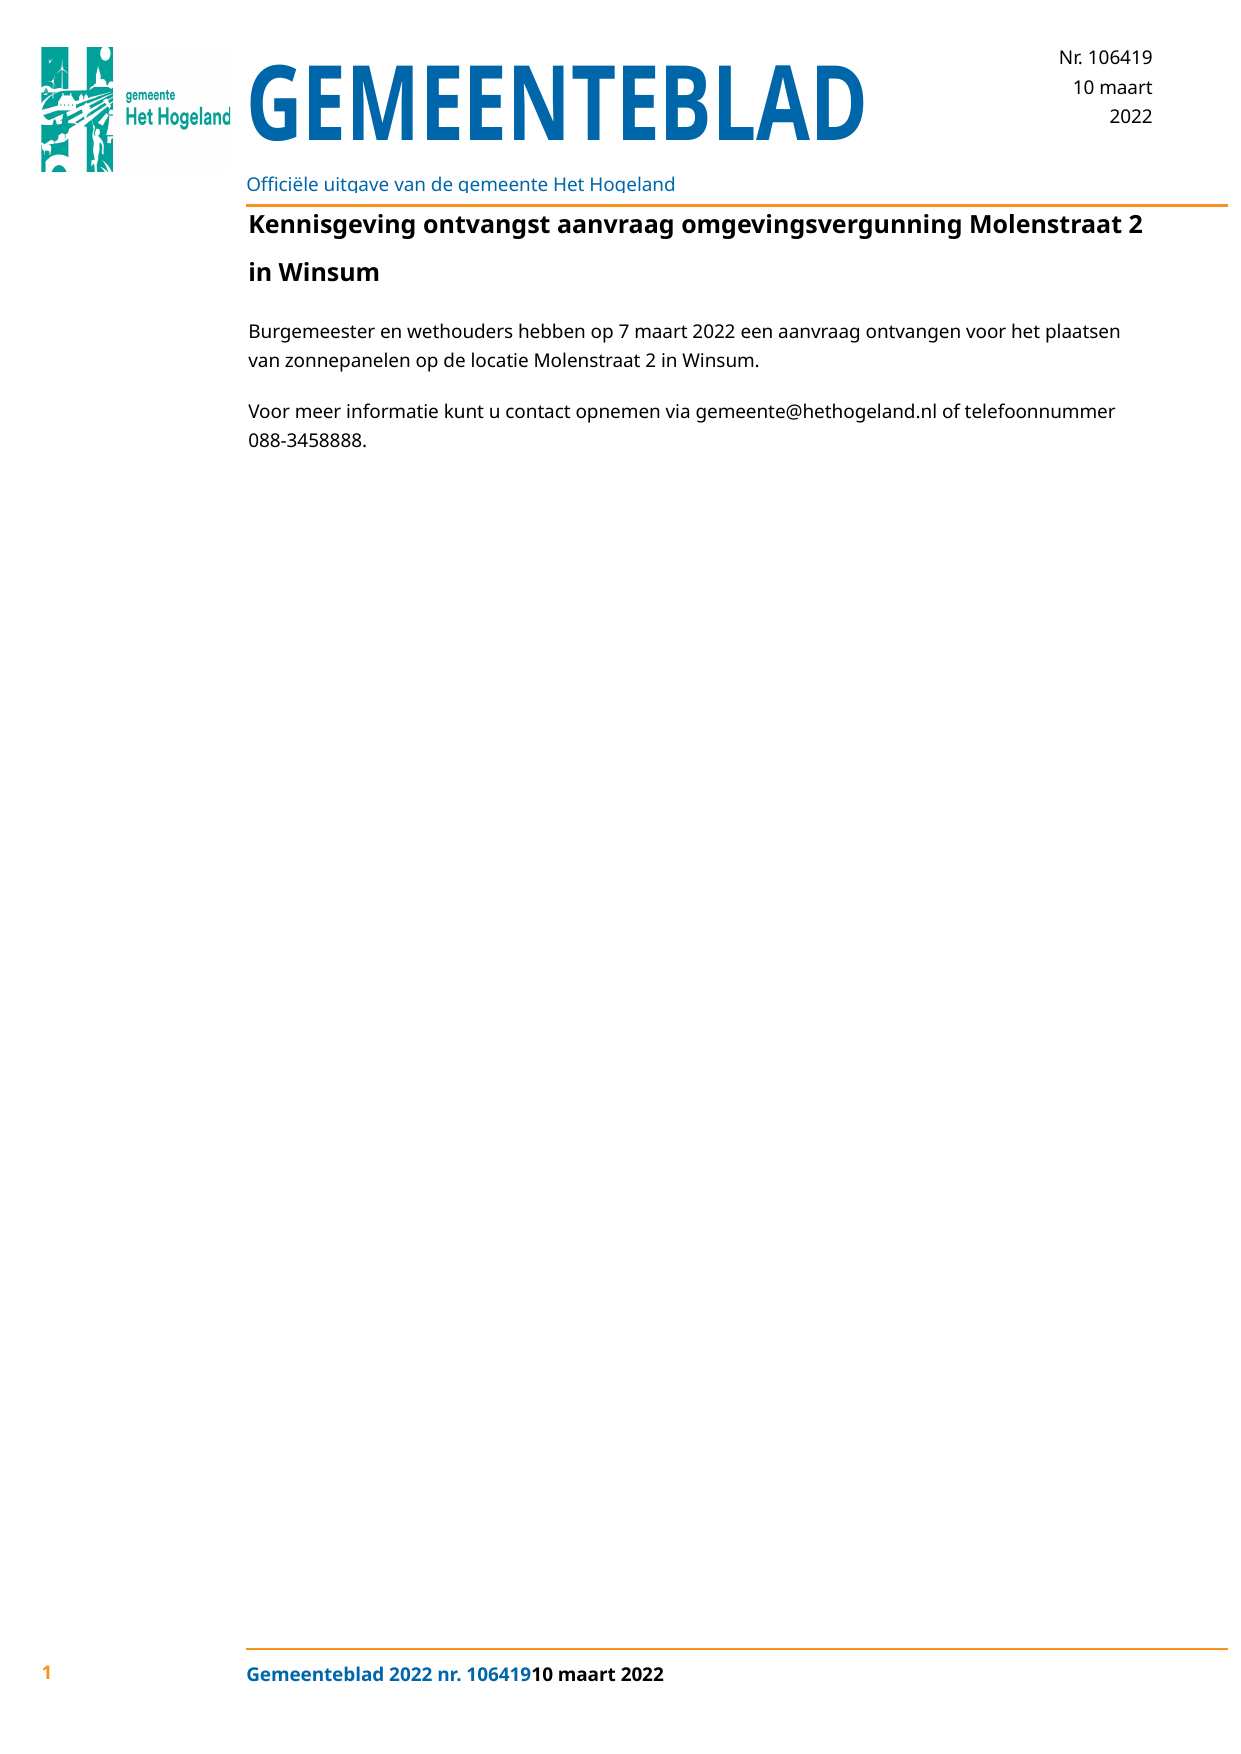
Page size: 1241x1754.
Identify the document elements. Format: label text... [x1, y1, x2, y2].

picture [41, 47, 231, 172]
text Voor meer informatie kunt u contact opnemen via gemeente@hethogeland.nl of telefoonnummer 088-3458888. [248, 398, 1152, 453]
text Kennisgeving ontvangst aanvraag omgevingsvergunning Molenstraat 2 in Winsum [248, 207, 1152, 288]
text Burgemeester en wethouders hebben op 7 maart 2022 een aanvraag ontvangen voor het plaatsen van zonnepanelen op de locatie Molenstraat 2 in Winsum. [248, 318, 1152, 373]
